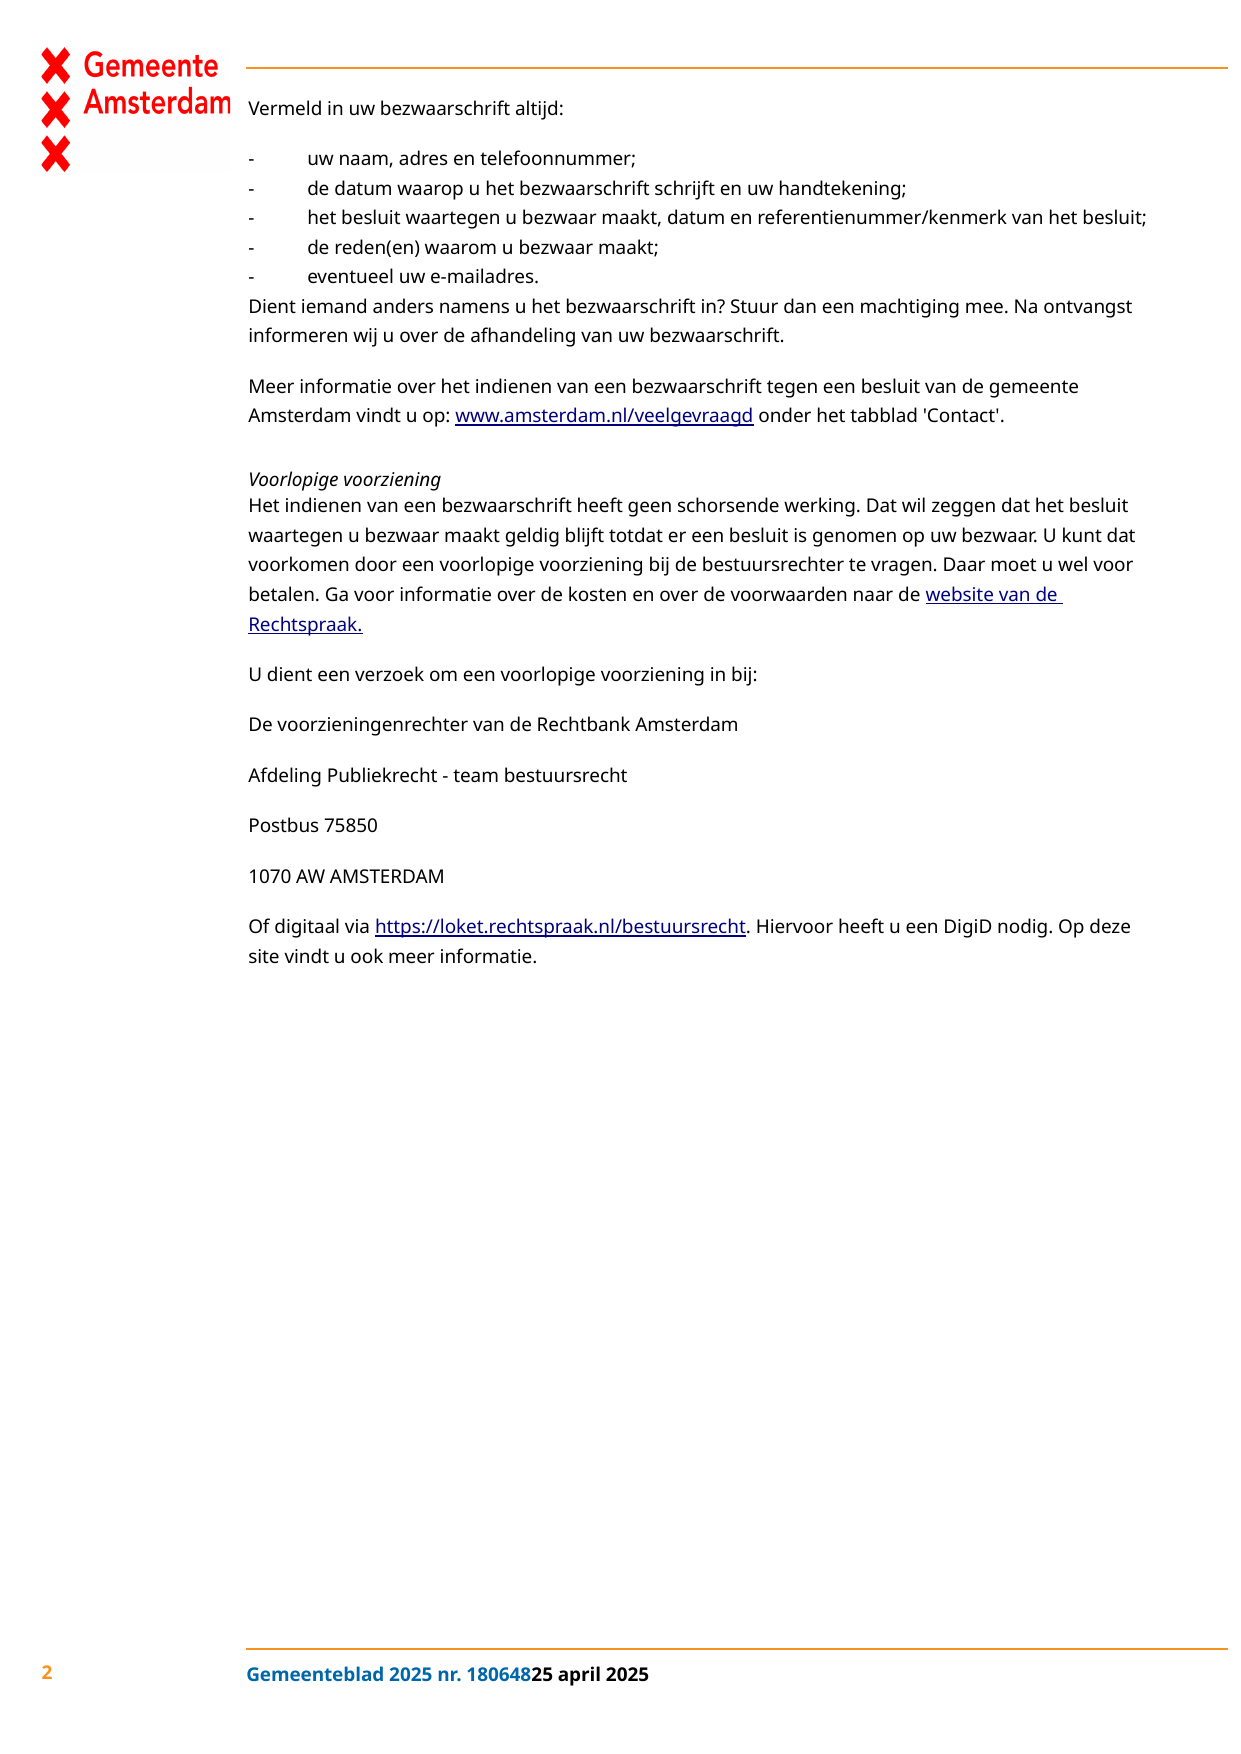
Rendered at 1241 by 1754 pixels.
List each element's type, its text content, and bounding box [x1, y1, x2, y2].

list het besluit waartegen u bezwaar maakt, datum en referentienummer/kenmerk van het besluit; [248, 204, 1152, 230]
text De voorzieningenrechter van de Rechtbank Amsterdam [248, 712, 1152, 737]
list uw naam, adres en telefoonnummer; [248, 145, 1152, 171]
text Afdeling Publiekrecht - team bestuursrecht [248, 762, 1152, 788]
text 1070 AW AMSTERDAM [248, 863, 1152, 888]
text Dient iemand anders namens u het bezwaarschrift in? Stuur dan een machtiging mee. Na ontvangst informeren wij u over de afhandeling van uw bezwaarschrift. [248, 293, 1152, 348]
text Of digitaal via https://loket.rechtspraak.nl/bestuursrecht. Hiervoor heeft u een DigiD nodig. Op deze site vindt u ook meer informatie. [248, 913, 1152, 968]
text Voorlopige voorziening [248, 467, 1152, 492]
list eventueel uw e-mailadres. [248, 263, 1152, 289]
picture [41, 47, 231, 172]
list de reden(en) waarom u bezwaar maakt; [248, 234, 1152, 260]
text Meer informatie over het indienen van een bezwaarschrift tegen een besluit van de gemeente Amsterdam vindt u op: www.amsterdam.nl/veelgevraagd onder het tabblad 'Contact'. [248, 373, 1152, 428]
text Vermeld in uw bezwaarschrift altijd: [248, 95, 1152, 121]
text U dient een verzoek om een voorlopige voorziening in bij: [248, 661, 1152, 687]
list de datum waarop u het bezwaarschrift schrijft en uw handtekening; [248, 175, 1152, 201]
text Het indienen van een bezwaarschrift heeft geen schorsende werking. Dat wil zeggen dat het besluit waartegen u bezwaar maakt geldig blijft totdat er een besluit is genomen op uw bezwaar. U kunt dat voorkomen door een voorlopige voorziening bij de bestuursrechter te vragen. Daar moet u wel voor betalen. Ga voor informatie over de kosten en over de voorwaarden naar de website van de Rechtspraak. [248, 492, 1152, 636]
text Postbus 75850 [248, 812, 1152, 838]
